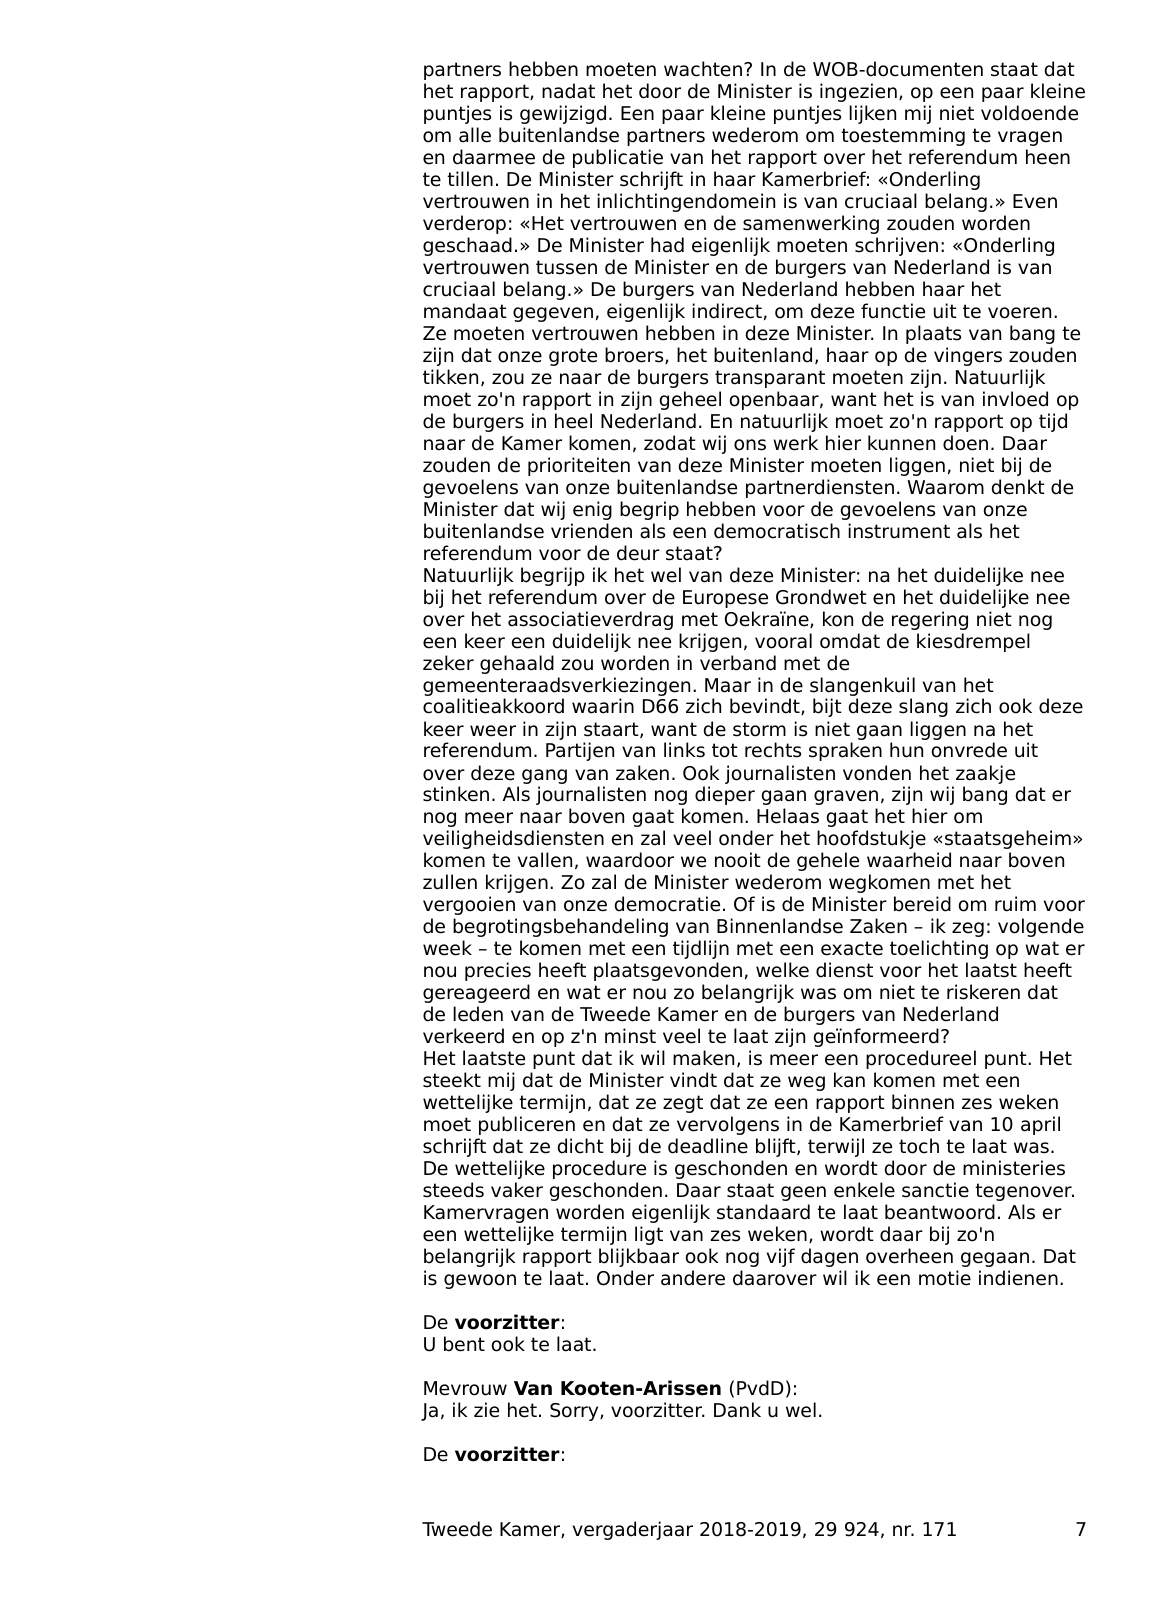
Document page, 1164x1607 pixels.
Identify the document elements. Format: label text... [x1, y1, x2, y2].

text U bent ook te laat. [422, 1334, 1087, 1356]
text De voorzitter: [422, 1312, 1087, 1334]
text Natuurlijk begrijp ik het wel van deze Minister: na het duidelijke nee bij het referendum over de Europese Grondwet en het duidelijke nee over het associatieverdrag met Oekraïne, kon de regering niet nog een keer een duidelijk nee krijgen, vooral omdat de kiesdrempel zeker gehaald zou worden in verband met de gemeenteraadsverkiezingen. Maar in de slangenkuil van het coalitieakkoord waarin D66 zich bevindt, bijt deze slang zich ook deze keer weer in zijn staart, want de storm is niet gaan liggen na het referendum. Partijen van links tot rechts spraken hun onvrede uit over deze gang van zaken. Ook journalisten vonden het zaakje stinken. Als journalisten nog dieper gaan graven, zijn wij bang dat er nog meer naar boven gaat komen. Helaas gaat het hier om veiligheidsdiensten en zal veel onder het hoofdstukje «staatsgeheim» komen te vallen, waardoor we nooit de gehele waarheid naar boven zullen krijgen. Zo zal de Minister wederom wegkomen met het vergooien van onze democratie. Of is de Minister bereid om ruim voor de begrotingsbehandeling van Binnenlandse Zaken – ik zeg: volgende week – te komen met een tijdlijn met een exacte toelichting op wat er nou precies heeft plaatsgevonden, welke dienst voor het laatst heeft gereageerd en wat er nou zo belangrijk was om niet te riskeren dat de leden van de Tweede Kamer en de burgers van Nederland verkeerd en op z'n minst veel te laat zijn geïnformeerd? [422, 564, 1087, 1048]
text Ja, ik zie het. Sorry, voorzitter. Dank u wel. [422, 1400, 1087, 1422]
text partners hebben moeten wachten? In de WOB-documenten staat dat het rapport, nadat het door de Minister is ingezien, op een paar kleine puntjes is gewijzigd. Een paar kleine puntjes lijken mij niet voldoende om alle buitenlandse partners wederom om toestemming te vragen en daarmee de publicatie van het rapport over het referendum heen te tillen. De Minister schrijft in haar Kamerbrief: «Onderling vertrouwen in het inlichtingendomein is van cruciaal belang.» Even verderop: «Het vertrouwen en de samenwerking zouden worden geschaad.» De Minister had eigenlijk moeten schrijven: «Onderling vertrouwen tussen de Minister en de burgers van Nederland is van cruciaal belang.» De burgers van Nederland hebben haar het mandaat gegeven, eigenlijk indirect, om deze functie uit te voeren. Ze moeten vertrouwen hebben in deze Minister. In plaats van bang te zijn dat onze grote broers, het buitenland, haar op de vingers zouden tikken, zou ze naar de burgers transparant moeten zijn. Natuurlijk moet zo'n rapport in zijn geheel openbaar, want het is van invloed op de burgers in heel Nederland. En natuurlijk moet zo'n rapport op tijd naar de Kamer komen, zodat wij ons werk hier kunnen doen. Daar zouden de prioriteiten van deze Minister moeten liggen, niet bij de gevoelens van onze buitenlandse partnerdiensten. Waarom denkt de Minister dat wij enig begrip hebben voor de gevoelens van onze buitenlandse vrienden als een democratisch instrument als het referendum voor de deur staat? [422, 59, 1087, 564]
text Mevrouw Van Kooten-Arissen (PvdD): [422, 1378, 1087, 1400]
text De voorzitter: [422, 1444, 1087, 1466]
text Het laatste punt dat ik wil maken, is meer een procedureel punt. Het steekt mij dat de Minister vindt dat ze weg kan komen met een wettelijke termijn, dat ze zegt dat ze een rapport binnen zes weken moet publiceren en dat ze vervolgens in de Kamerbrief van 10 april schrijft dat ze dicht bij de deadline blijft, terwijl ze toch te laat was. De wettelijke procedure is geschonden en wordt door de ministeries steeds vaker geschonden. Daar staat geen enkele sanctie tegenover. Kamervragen worden eigenlijk standaard te laat beantwoord. Als er een wettelijke termijn ligt van zes weken, wordt daar bij zo'n belangrijk rapport blijkbaar ook nog vijf dagen overheen gegaan. Dat is gewoon te laat. Onder andere daarover wil ik een motie indienen. [422, 1048, 1087, 1290]
